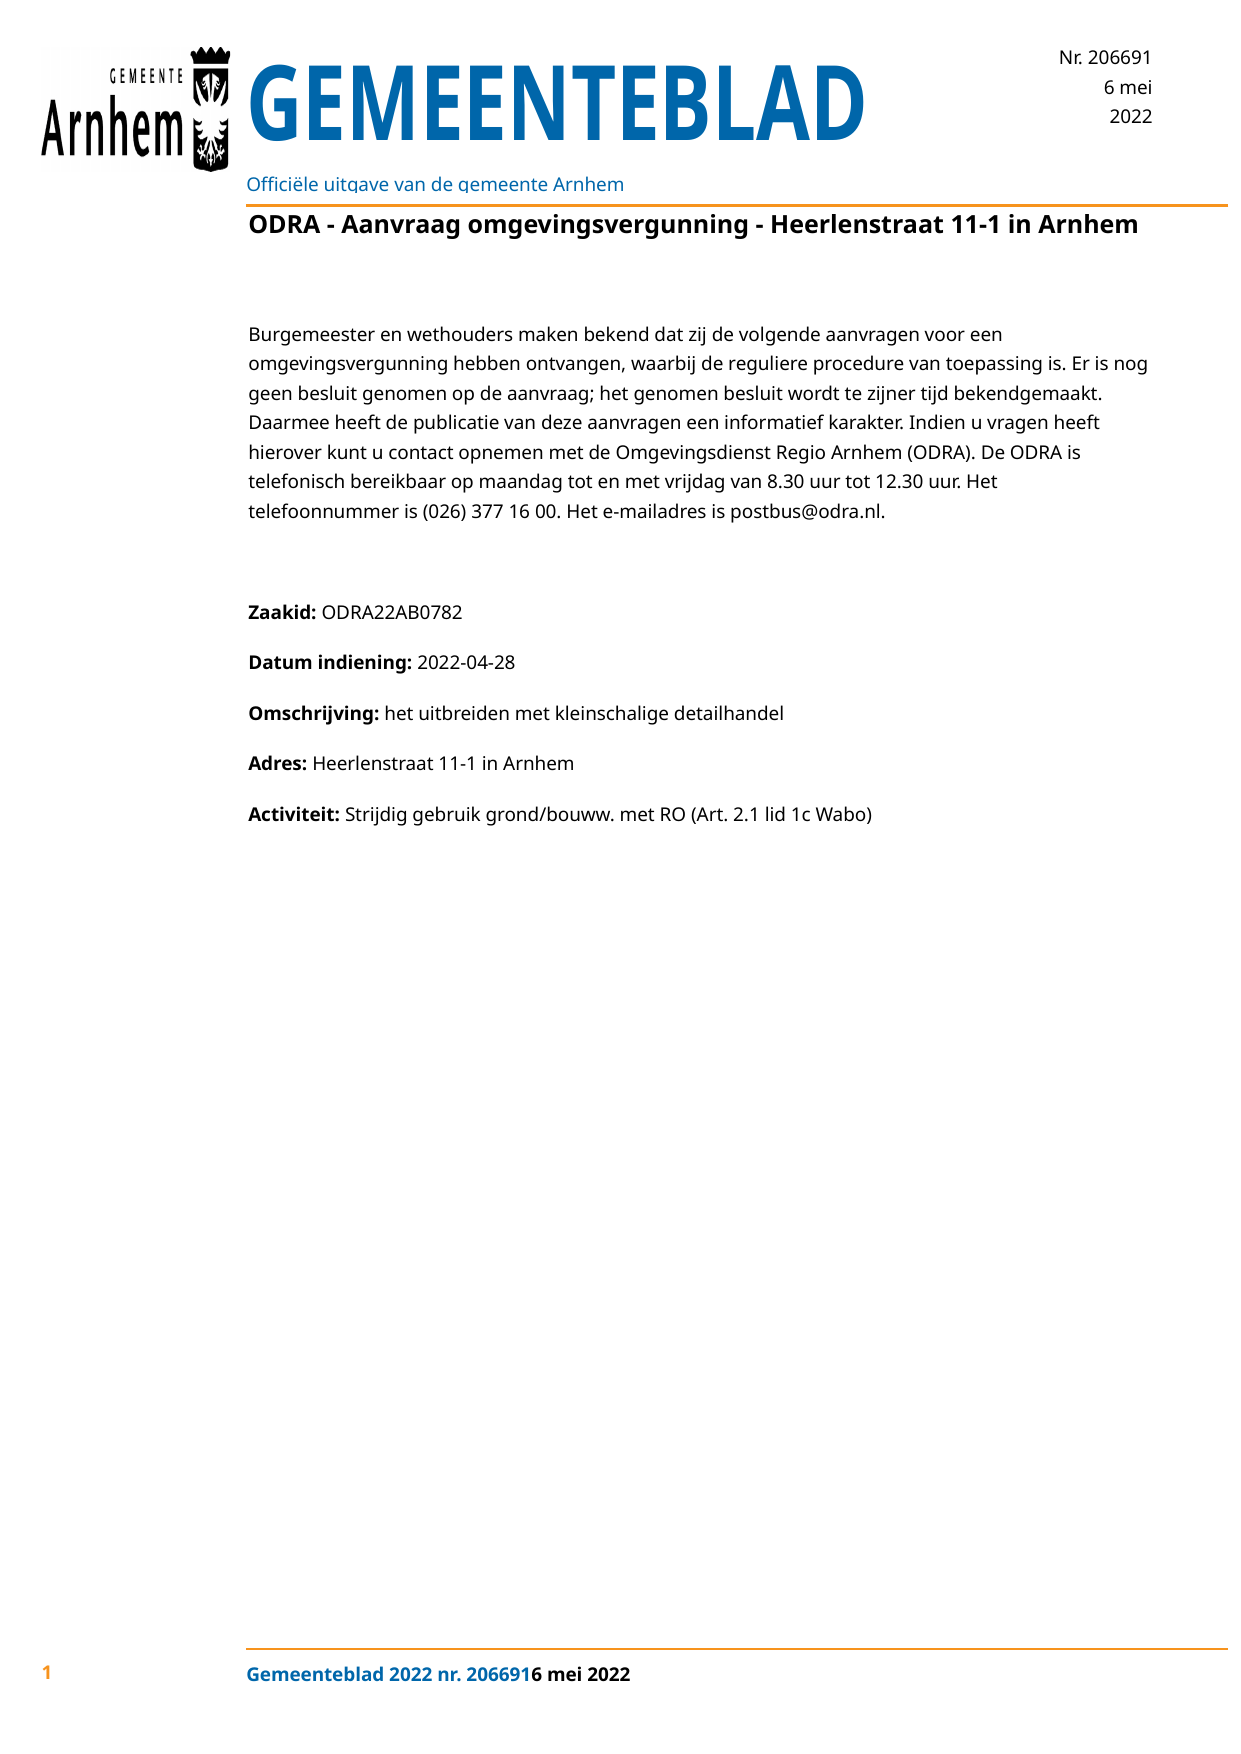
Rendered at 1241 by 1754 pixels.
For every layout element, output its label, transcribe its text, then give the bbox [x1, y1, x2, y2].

text Zaakid: ODRA22AB0782 [248, 599, 1152, 625]
text ODRA - Aanvraag omgevingsvergunning - Heerlenstraat 11-1 in Arnhem [248, 207, 1152, 241]
text Burgemeester en wethouders maken bekend dat zij de volgende aanvragen voor een omgevingsvergunning hebben ontvangen, waarbij de reguliere procedure van toepassing is. Er is nog geen besluit genomen op de aanvraag; het genomen besluit wordt te zijner tijd bekendgemaakt. Daarmee heeft de publicatie van deze aanvragen een informatief karakter. Indien u vragen heeft hierover kunt u contact opnemen met de Omgevingsdienst Regio Arnhem (ODRA). De ODRA is telefonisch bereikbaar op maandag tot en met vrijdag van 8.30 uur tot 12.30 uur. Het telefoonnummer is (026) 377 16 00. Het e-mailadres is postbus@odra.nl. [248, 321, 1152, 524]
text Omschrijving: het uitbreiden met kleinschalige detailhandel [248, 700, 1152, 726]
text Adres: Heerlenstraat 11-1 in Arnhem [248, 750, 1152, 776]
picture [41, 47, 231, 172]
text Activiteit: Strijdig gebruik grond/bouww. met RO (Art. 2.1 lid 1c Wabo) [248, 801, 1152, 826]
text Datum indiening: 2022-04-28 [248, 649, 1152, 675]
